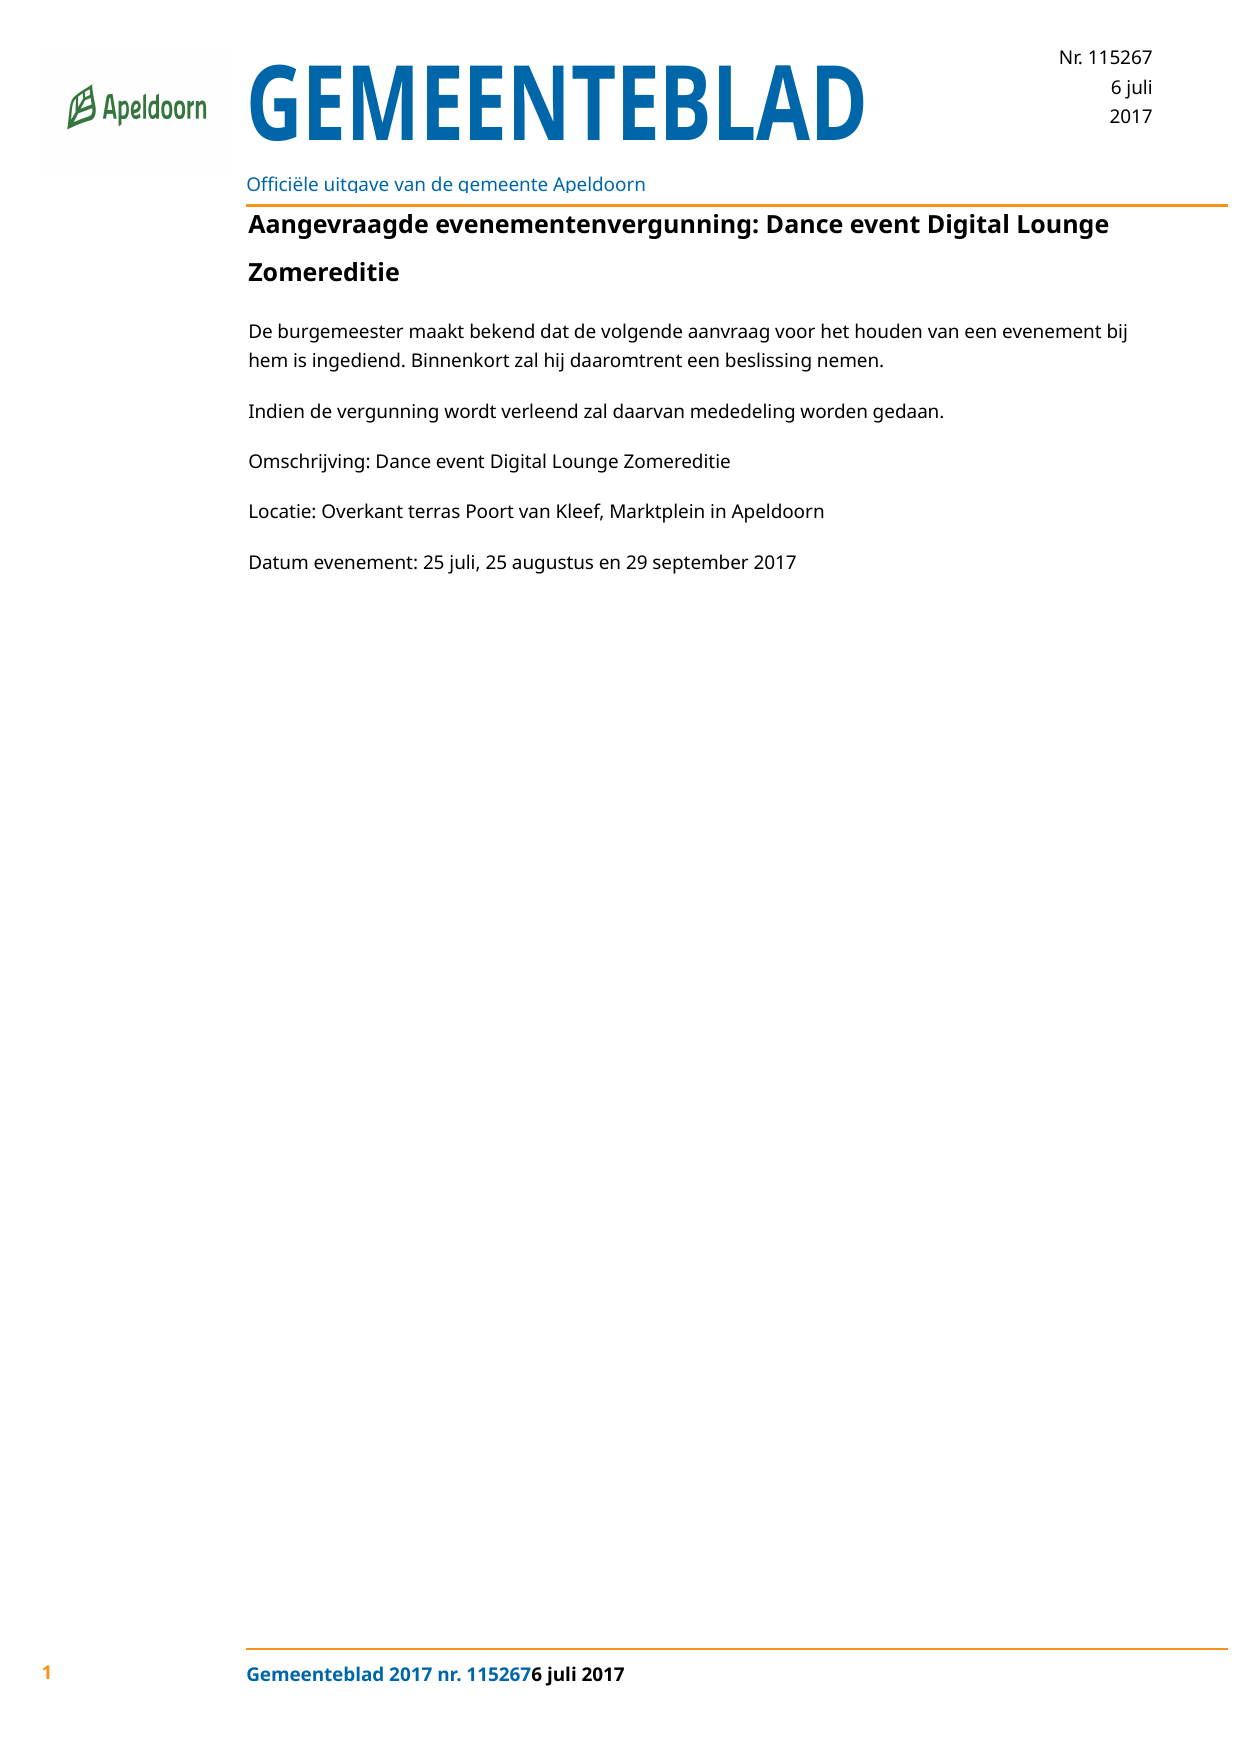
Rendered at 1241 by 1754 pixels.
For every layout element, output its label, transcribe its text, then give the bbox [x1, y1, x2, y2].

text Indien de vergunning wordt verleend zal daarvan mededeling worden gedaan. [248, 398, 1152, 424]
text Aangevraagde evenementenvergunning: Dance event Digital Lounge Zomereditie [248, 207, 1152, 288]
text Omschrijving: Dance event Digital Lounge Zomereditie [248, 448, 1152, 474]
text Locatie: Overkant terras Poort van Kleef, Marktplein in Apeldoorn [248, 499, 1152, 524]
picture [41, 47, 231, 172]
text De burgemeester maakt bekend dat de volgende aanvraag voor het houden van een evenement bij hem is ingediend. Binnenkort zal hij daaromtrent een beslissing nemen. [248, 318, 1152, 373]
text Datum evenement: 25 juli, 25 augustus en 29 september 2017 [248, 549, 1152, 575]
